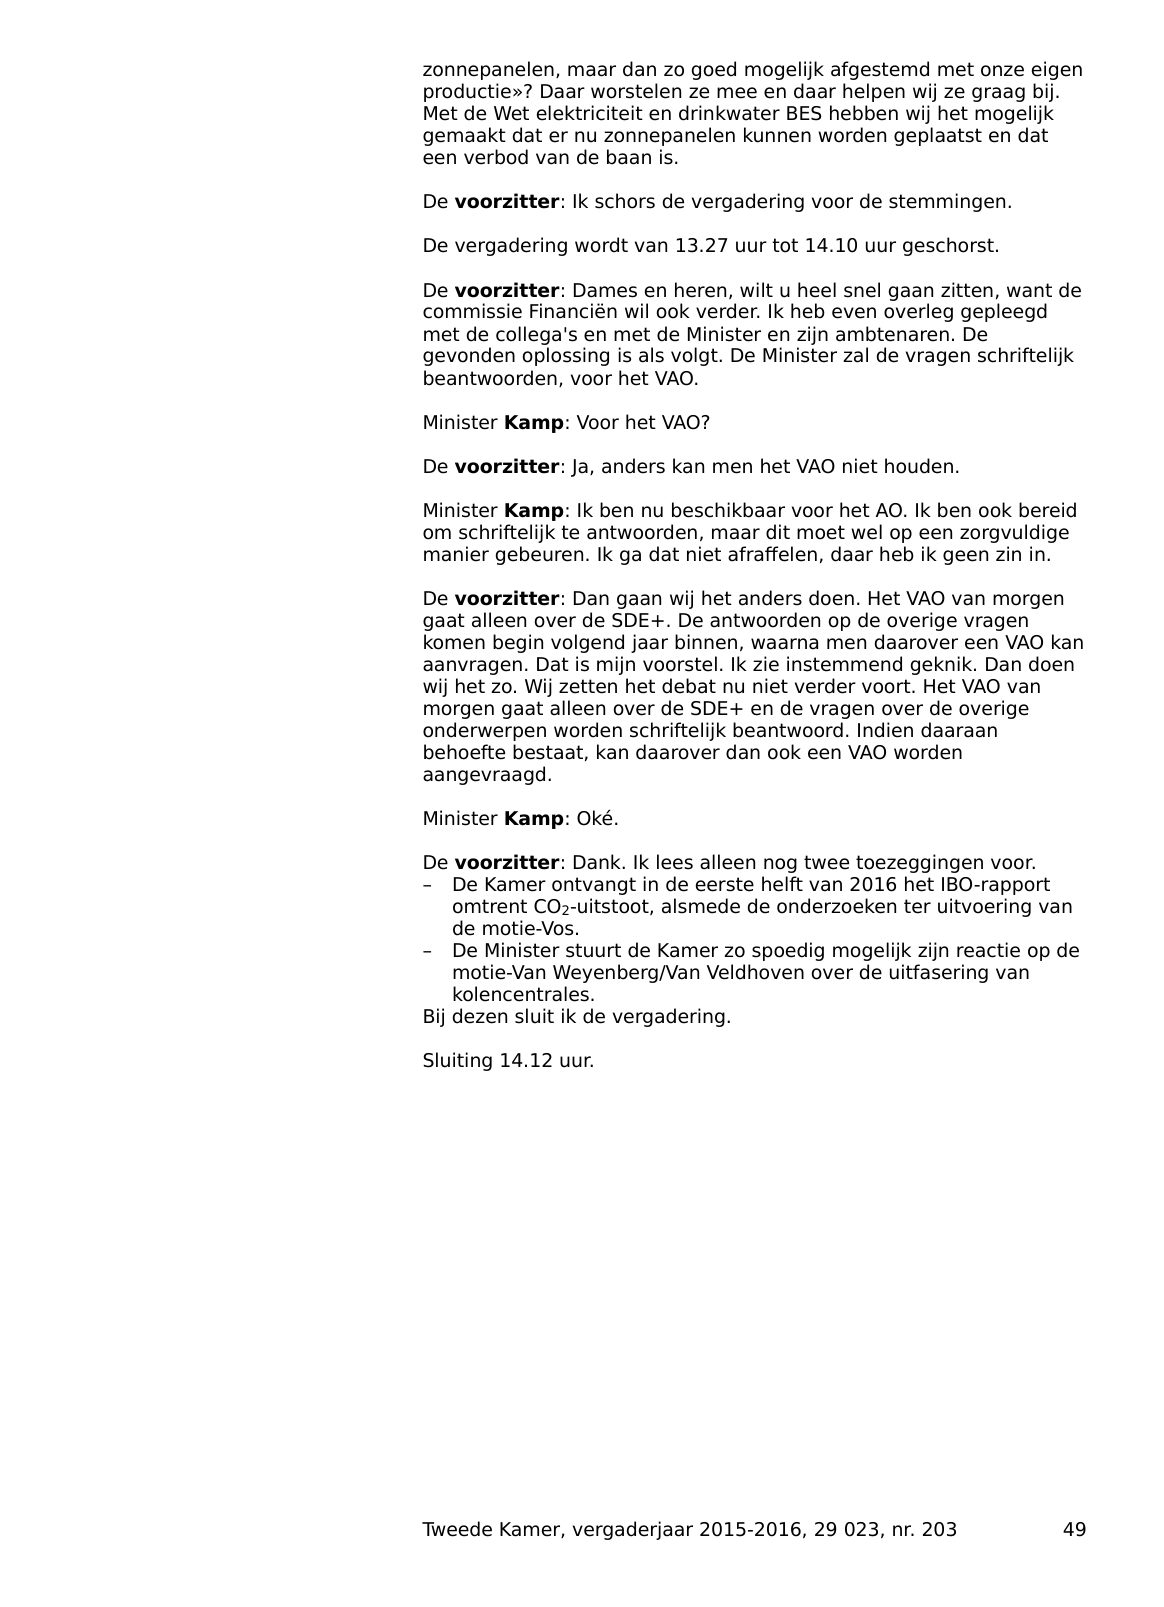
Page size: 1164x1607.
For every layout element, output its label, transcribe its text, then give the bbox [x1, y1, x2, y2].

text – De Kamer ontvangt in de eerste helft van 2016 het IBO-rapport omtrent CO2-uitstoot, alsmede de onderzoeken ter uitvoering van de motie-Vos. [422, 874, 1087, 940]
text De voorzitter: Ja, anders kan men het VAO niet houden. [422, 456, 1087, 478]
text zonnepanelen, maar dan zo goed mogelijk afgestemd met onze eigen productie»? Daar worstelen ze mee en daar helpen wij ze graag bij. Met de Wet elektriciteit en drinkwater BES hebben wij het mogelijk gemaakt dat er nu zonnepanelen kunnen worden geplaatst en dat een verbod van de baan is. [422, 59, 1087, 169]
text De voorzitter: Dames en heren, wilt u heel snel gaan zitten, want de commissie Financiën wil ook verder. Ik heb even overleg gepleegd met de collega's en met de Minister en zijn ambtenaren. De gevonden oplossing is als volgt. De Minister zal de vragen schriftelijk beantwoorden, voor het VAO. [422, 279, 1087, 389]
text De vergadering wordt van 13.27 uur tot 14.10 uur geschorst. [422, 235, 1087, 257]
text Minister Kamp: Oké. [422, 808, 1087, 830]
text De voorzitter: Dan gaan wij het anders doen. Het VAO van morgen gaat alleen over de SDE+. De antwoorden op de overige vragen komen begin volgend jaar binnen, waarna men daarover een VAO kan aanvragen. Dat is mijn voorstel. Ik zie instemmend geknik. Dan doen wij het zo. Wij zetten het debat nu niet verder voort. Het VAO van morgen gaat alleen over de SDE+ en de vragen over de overige onderwerpen worden schriftelijk beantwoord. Indien daaraan behoefte bestaat, kan daarover dan ook een VAO worden aangevraagd. [422, 588, 1087, 786]
text Bij dezen sluit ik de vergadering. [422, 1006, 1087, 1028]
text Minister Kamp: Ik ben nu beschikbaar voor het AO. Ik ben ook bereid om schriftelijk te antwoorden, maar dit moet wel op een zorgvuldige manier gebeuren. Ik ga dat niet afraffelen, daar heb ik geen zin in. [422, 500, 1087, 566]
text De voorzitter: Dank. Ik lees alleen nog twee toezeggingen voor. [422, 852, 1087, 874]
text – De Minister stuurt de Kamer zo spoedig mogelijk zijn reactie op de motie-Van Weyenberg/Van Veldhoven over de uitfasering van kolencentrales. [422, 940, 1087, 1006]
text Minister Kamp: Voor het VAO? [422, 412, 1087, 433]
text De voorzitter: Ik schors de vergadering voor de stemmingen. [422, 191, 1087, 213]
text Sluiting 14.12 uur. [422, 1050, 1087, 1072]
